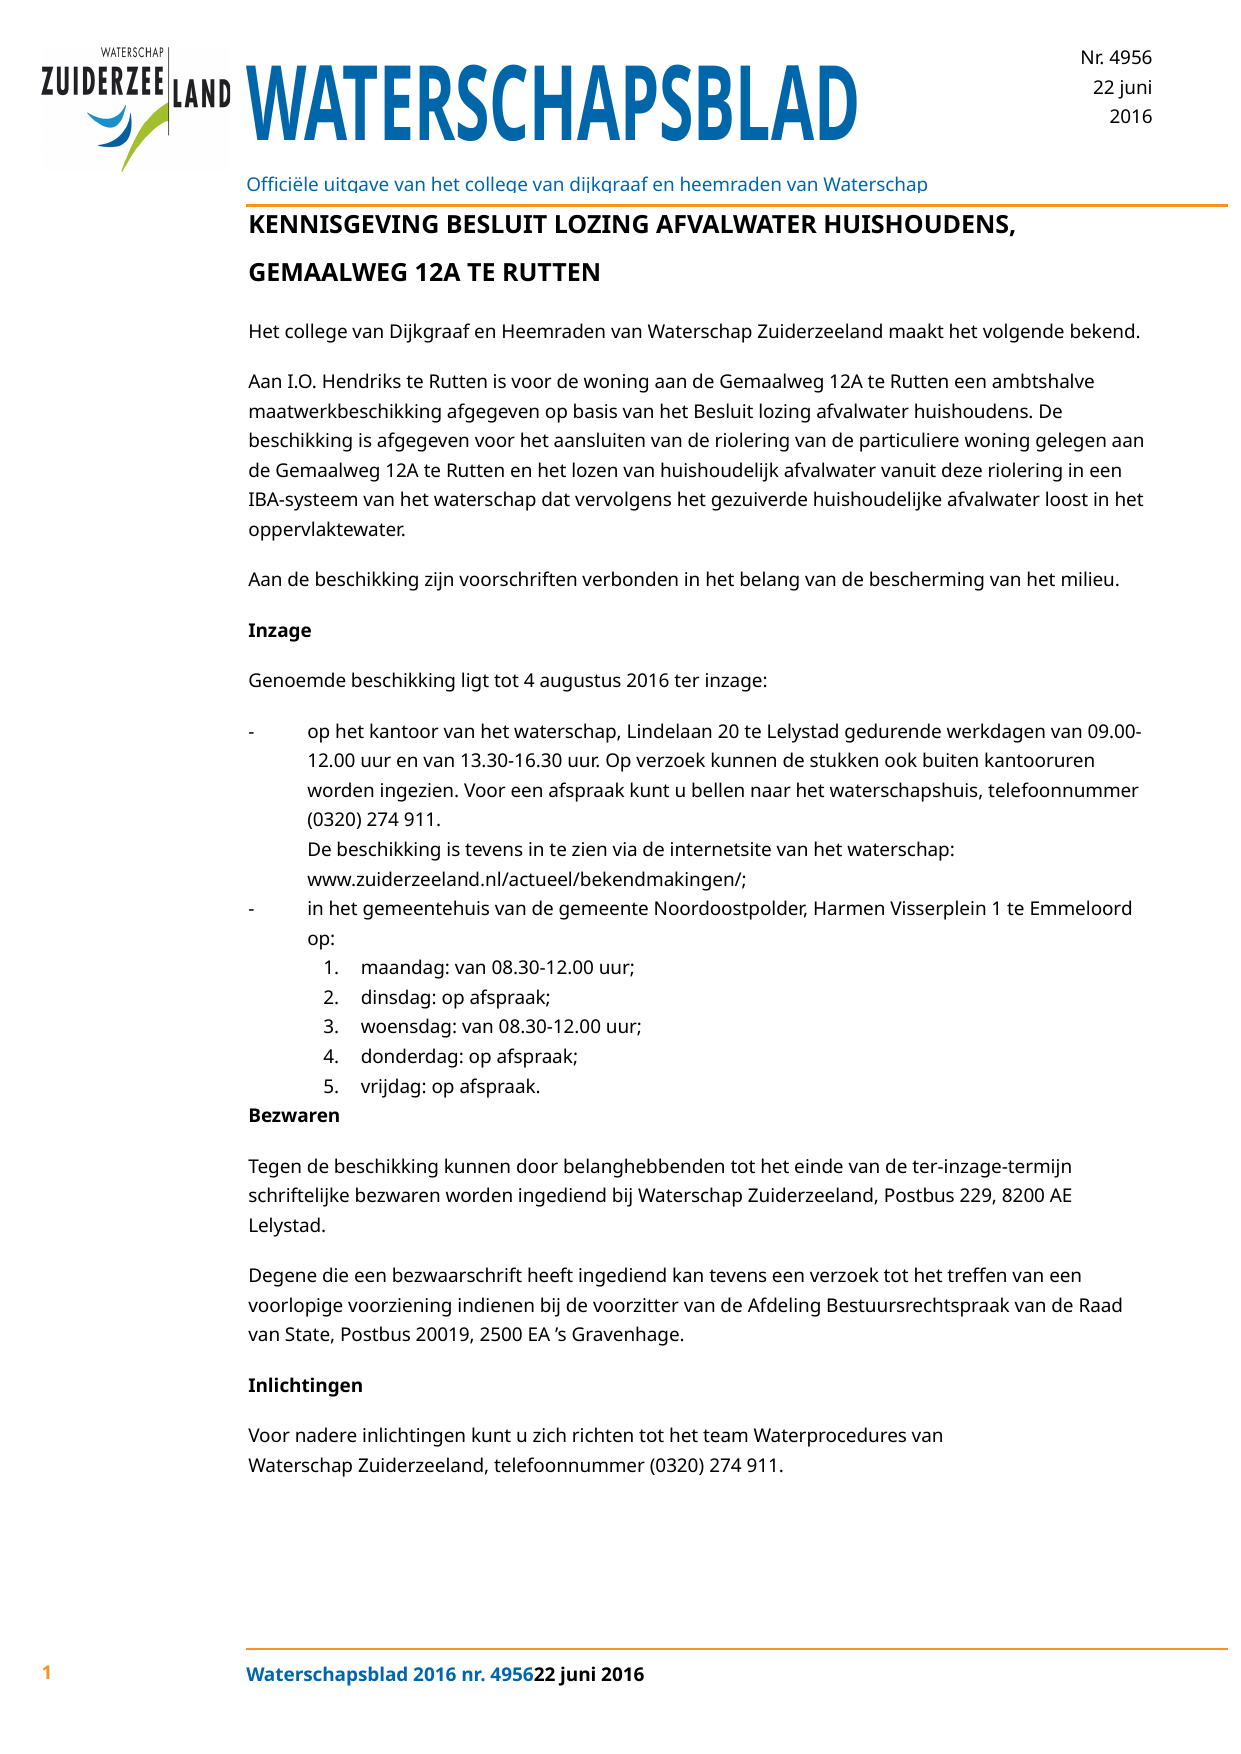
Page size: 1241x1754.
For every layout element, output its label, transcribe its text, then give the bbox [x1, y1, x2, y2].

list maandag: van 08.30-12.00 uur; [323, 954, 1152, 980]
text Het college van Dijkgraaf en Heemraden van Waterschap Zuiderzeeland maakt het volgende bekend. [248, 318, 1152, 344]
picture [41, 47, 231, 172]
text KENNISGEVING BESLUIT LOZING AFVALWATER HUISHOUDENS, GEMAALWEG 12A TE RUTTEN [248, 207, 1152, 288]
list in het gemeentehuis van de gemeente Noordoostpolder, Harmen Visserplein 1 te Emmeloord op: [248, 895, 1152, 951]
list donderdag: op afspraak; [323, 1043, 1152, 1069]
text Bezwaren [248, 1102, 1152, 1128]
text Inlichtingen [248, 1372, 1152, 1398]
text Aan de beschikking zijn voorschriften verbonden in het belang van de bescherming van het milieu. [248, 567, 1152, 592]
list op het kantoor van het waterschap, Lindelaan 20 te Lelystad gedurende werkdagen van 09.00-12.00 uur en van 13.30-16.30 uur. Op verzoek kunnen de stukken ook buiten kantooruren worden ingezien. Voor een afspraak kunt u bellen naar het waterschapshuis, telefoonnummer (0320) 274 911. [248, 718, 1152, 832]
list vrijdag: op afspraak. [323, 1073, 1152, 1099]
text Degene die een bezwaarschrift heeft ingediend kan tevens een verzoek tot het treffen van een voorlopige voorziening indienen bij de voorzitter van de Afdeling Bestuursrechtspraak van de Raad van State, Postbus 20019, 2500 EA ’s Gravenhage. [248, 1262, 1152, 1347]
text Genoemde beschikking ligt tot 4 augustus 2016 ter inzage: [248, 667, 1152, 693]
list dinsdag: op afspraak; [323, 984, 1152, 1010]
list woensdag: van 08.30-12.00 uur; [323, 1014, 1152, 1039]
text Inzage [248, 617, 1152, 643]
text Voor nadere inlichtingen kunt u zich richten tot het team Waterprocedures van Waterschap Zuiderzeeland, telefoonnummer (0320) 274 911. [248, 1422, 1152, 1478]
text Aan I.O. Hendriks te Rutten is voor de woning aan de Gemaalweg 12A te Rutten een ambtshalve maatwerkbeschikking afgegeven op basis van het Besluit lozing afvalwater huishoudens. De beschikking is afgegeven voor het aansluiten van de riolering van de particuliere woning gelegen aan de Gemaalweg 12A te Rutten en het lozen van huishoudelijk afvalwater vanuit deze riolering in een IBA-systeem van het waterschap dat vervolgens het gezuiverde huishoudelijke afvalwater loost in het oppervlaktewater. [248, 368, 1152, 542]
list De beschikking is tevens in te zien via de internetsite van het waterschap: www.zuiderzeeland.nl/actueel/bekendmakingen/; [248, 836, 1152, 892]
text Tegen de beschikking kunnen door belanghebbenden tot het einde van de ter-inzage-termijn schriftelijke bezwaren worden ingediend bij Waterschap Zuiderzeeland, Postbus 229, 8200 AE Lelystad. [248, 1153, 1152, 1238]
